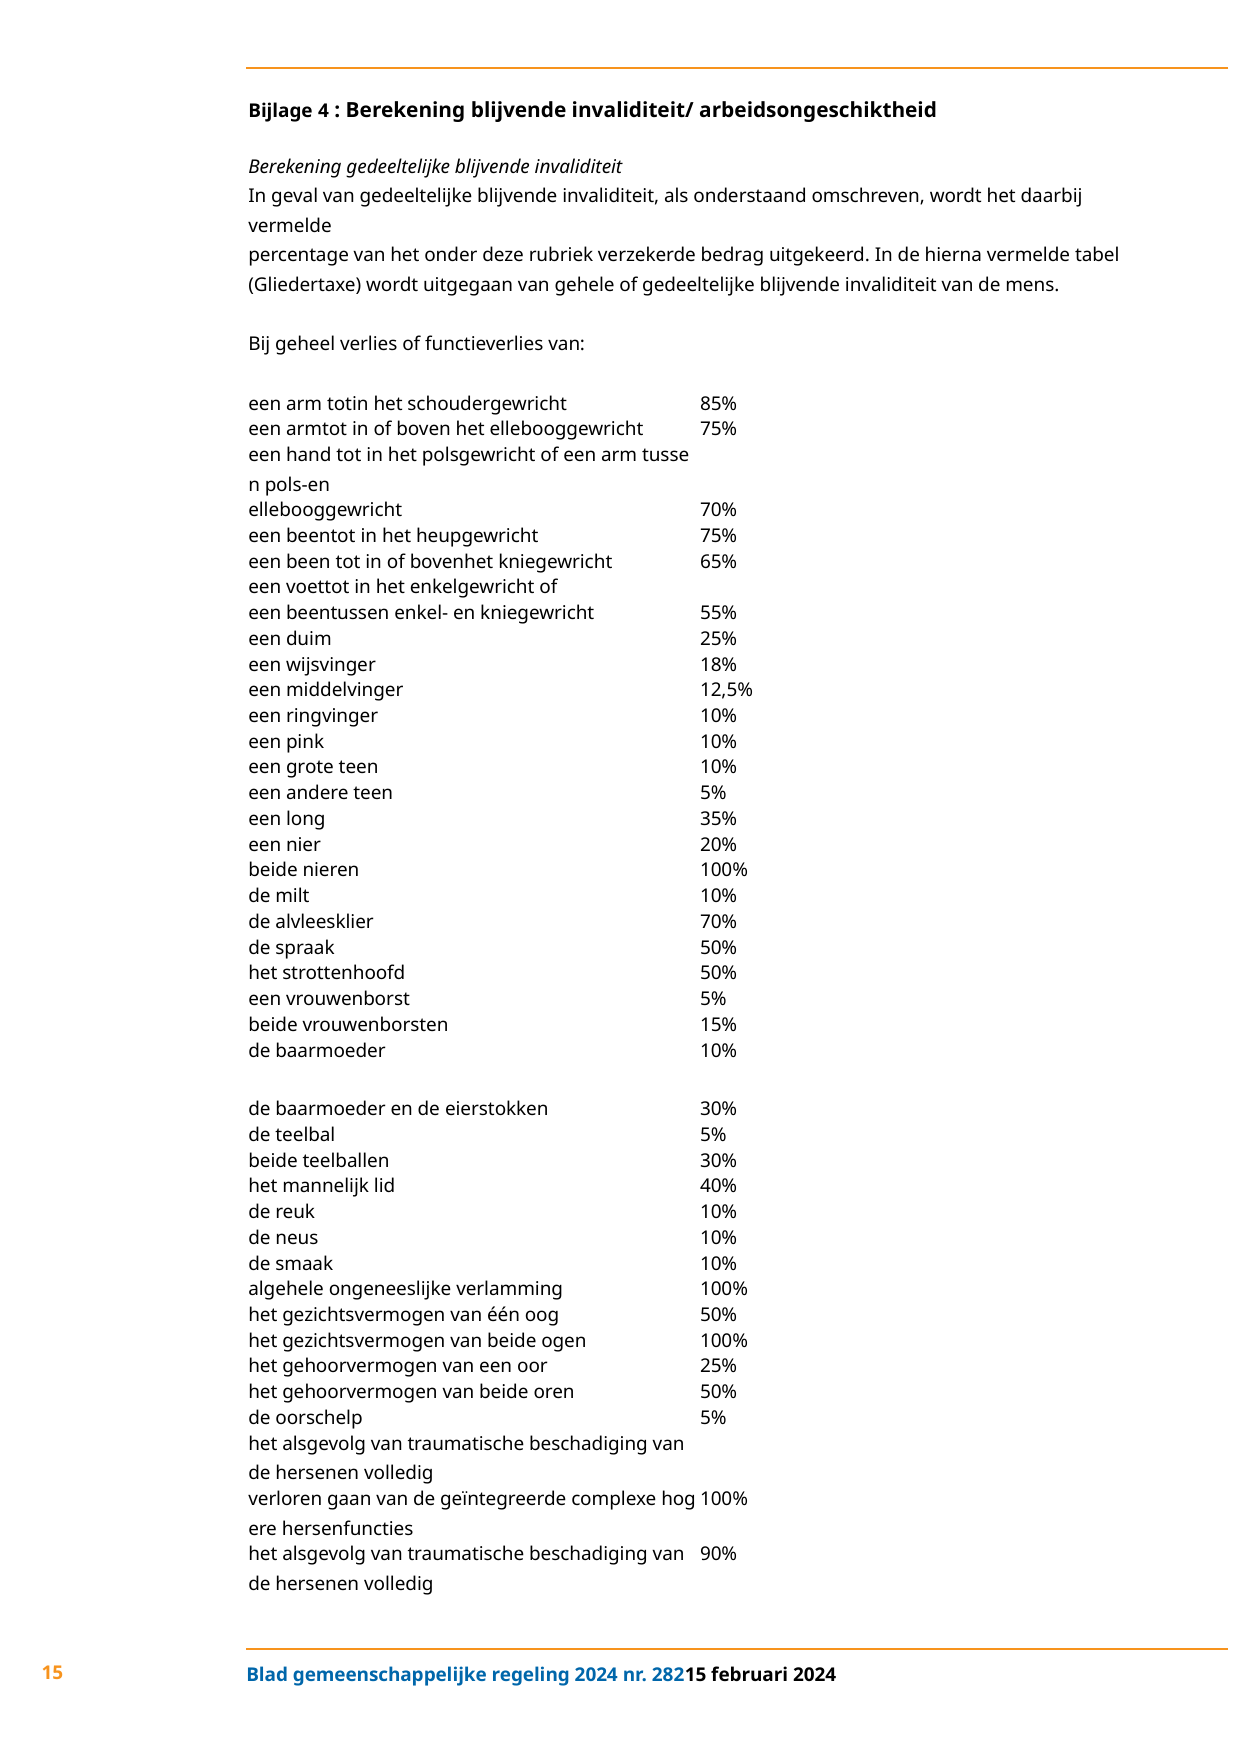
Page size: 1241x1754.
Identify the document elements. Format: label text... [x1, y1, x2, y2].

table_cell 5% [700, 780, 1152, 805]
table_cell 10% [700, 883, 1152, 908]
table_cell een duim [248, 625, 700, 651]
table_cell een voettot in het enkelgewricht of [248, 574, 700, 599]
text percentage van het onder deze rubriek verzekerde bedrag uitgekeerd. In de hierna vermelde tabel (Gliedertaxe) wordt uitgegaan van gehele of gedeeltelijke blijvende invaliditeit van de mens. [248, 242, 1152, 297]
table_cell 35% [700, 805, 1152, 831]
text Bij geheel verlies of functieverlies van: [248, 330, 1152, 356]
table_cell de teelbal [248, 1121, 700, 1147]
table_cell het strottenhoofd [248, 960, 700, 985]
table_cell een beentussen enkel- en kniegewricht [248, 599, 700, 625]
text In geval van gedeeltelijke blijvende invaliditeit, als onderstaand omschreven, wordt het daarbij vermelde [248, 182, 1152, 238]
table_cell 30% [700, 1147, 1152, 1173]
table_cell 10% [700, 1224, 1152, 1250]
table_cell een ringvinger [248, 702, 700, 728]
table_cell het gezichtsvermogen van één oog [248, 1301, 700, 1327]
table_cell 50% [700, 960, 1152, 985]
table_cell de neus [248, 1224, 700, 1250]
table_cell 50% [700, 1301, 1152, 1327]
table_cell 5% [700, 1121, 1152, 1147]
table_cell 70% [700, 908, 1152, 934]
table_cell algehele ongeneeslijke verlamming [248, 1276, 700, 1301]
table_cell 50% [700, 934, 1152, 959]
picture [41, 47, 231, 172]
table_cell een long [248, 805, 700, 831]
table_cell 15% [700, 1011, 1152, 1037]
table_cell 10% [700, 702, 1152, 728]
table_cell een grote teen [248, 754, 700, 779]
table_cell [700, 441, 1152, 496]
table_cell 5% [700, 1404, 1152, 1430]
table_cell het alsgevolg van traumatische beschadiging van de hersenen volledig [248, 1430, 700, 1485]
table_cell 55% [700, 599, 1152, 625]
table_cell 65% [700, 548, 1152, 574]
table_cell de spraak [248, 934, 700, 959]
table_cell de alvleesklier [248, 908, 700, 934]
table_cell 12,5% [700, 677, 1152, 702]
table_cell 50% [700, 1379, 1152, 1404]
table_cell het alsgevolg van traumatische beschadiging van de hersenen volledig [248, 1541, 700, 1596]
table_cell een pink [248, 728, 700, 754]
table_cell het gehoorvermogen van een oor [248, 1353, 700, 1378]
table_cell 10% [700, 1198, 1152, 1224]
table_cell ellebooggewricht [248, 496, 700, 522]
table_cell een andere teen [248, 780, 700, 805]
table_header de baarmoeder en de eierstokken [248, 1095, 700, 1121]
table_cell 75% [700, 415, 1152, 441]
table_cell 10% [700, 728, 1152, 754]
table_cell beide vrouwenborsten [248, 1011, 700, 1037]
table_cell een hand tot in het polsgewricht of een arm tussen pols-en [248, 441, 700, 496]
table_cell een beentot in het heupgewricht [248, 522, 700, 548]
table_cell 90% [700, 1541, 1152, 1596]
table_cell 10% [700, 754, 1152, 779]
table_cell 25% [700, 625, 1152, 651]
table_cell een nier [248, 831, 700, 857]
table_cell 18% [700, 651, 1152, 677]
table_cell de baarmoeder [248, 1037, 700, 1062]
table_cell 100% [700, 1327, 1152, 1353]
table_cell 70% [700, 496, 1152, 522]
table_cell 100% [700, 1485, 1152, 1541]
table_cell een vrouwenborst [248, 985, 700, 1011]
table_cell 10% [700, 1250, 1152, 1276]
table_cell 10% [700, 1037, 1152, 1062]
text Bijlage 4 : Berekening blijvende invaliditeit/ arbeidsongeschiktheid [248, 95, 1152, 123]
table_cell een wijsvinger [248, 651, 700, 677]
table_header een arm totin het schoudergewricht [248, 390, 700, 415]
table_header 30% [700, 1095, 1152, 1121]
table_cell het gehoorvermogen van beide oren [248, 1379, 700, 1404]
table_cell 100% [700, 1276, 1152, 1301]
table_cell beide nieren [248, 857, 700, 882]
table_cell een been tot in of bovenhet kniegewricht [248, 548, 700, 574]
table_cell [700, 1430, 1152, 1485]
table_cell de smaak [248, 1250, 700, 1276]
table_cell het gezichtsvermogen van beide ogen [248, 1327, 700, 1353]
table_cell het mannelijk lid [248, 1173, 700, 1198]
table_cell de reuk [248, 1198, 700, 1224]
table_cell de milt [248, 883, 700, 908]
table_cell 100% [700, 857, 1152, 882]
table_cell 75% [700, 522, 1152, 548]
table_cell de oorschelp [248, 1404, 700, 1430]
table_cell een armtot in of boven het ellebooggewricht [248, 415, 700, 441]
text Berekening gedeeltelijke blijvende invaliditeit [248, 153, 1152, 179]
table_cell [700, 574, 1152, 599]
table_cell 20% [700, 831, 1152, 857]
table_cell een middelvinger [248, 677, 700, 702]
table_header 85% [700, 390, 1152, 415]
table_cell beide teelballen [248, 1147, 700, 1173]
table_cell 25% [700, 1353, 1152, 1378]
table_cell 5% [700, 985, 1152, 1011]
table_cell 40% [700, 1173, 1152, 1198]
table_cell verloren gaan van de geïntegreerde complexe hogere hersenfuncties [248, 1485, 700, 1541]
